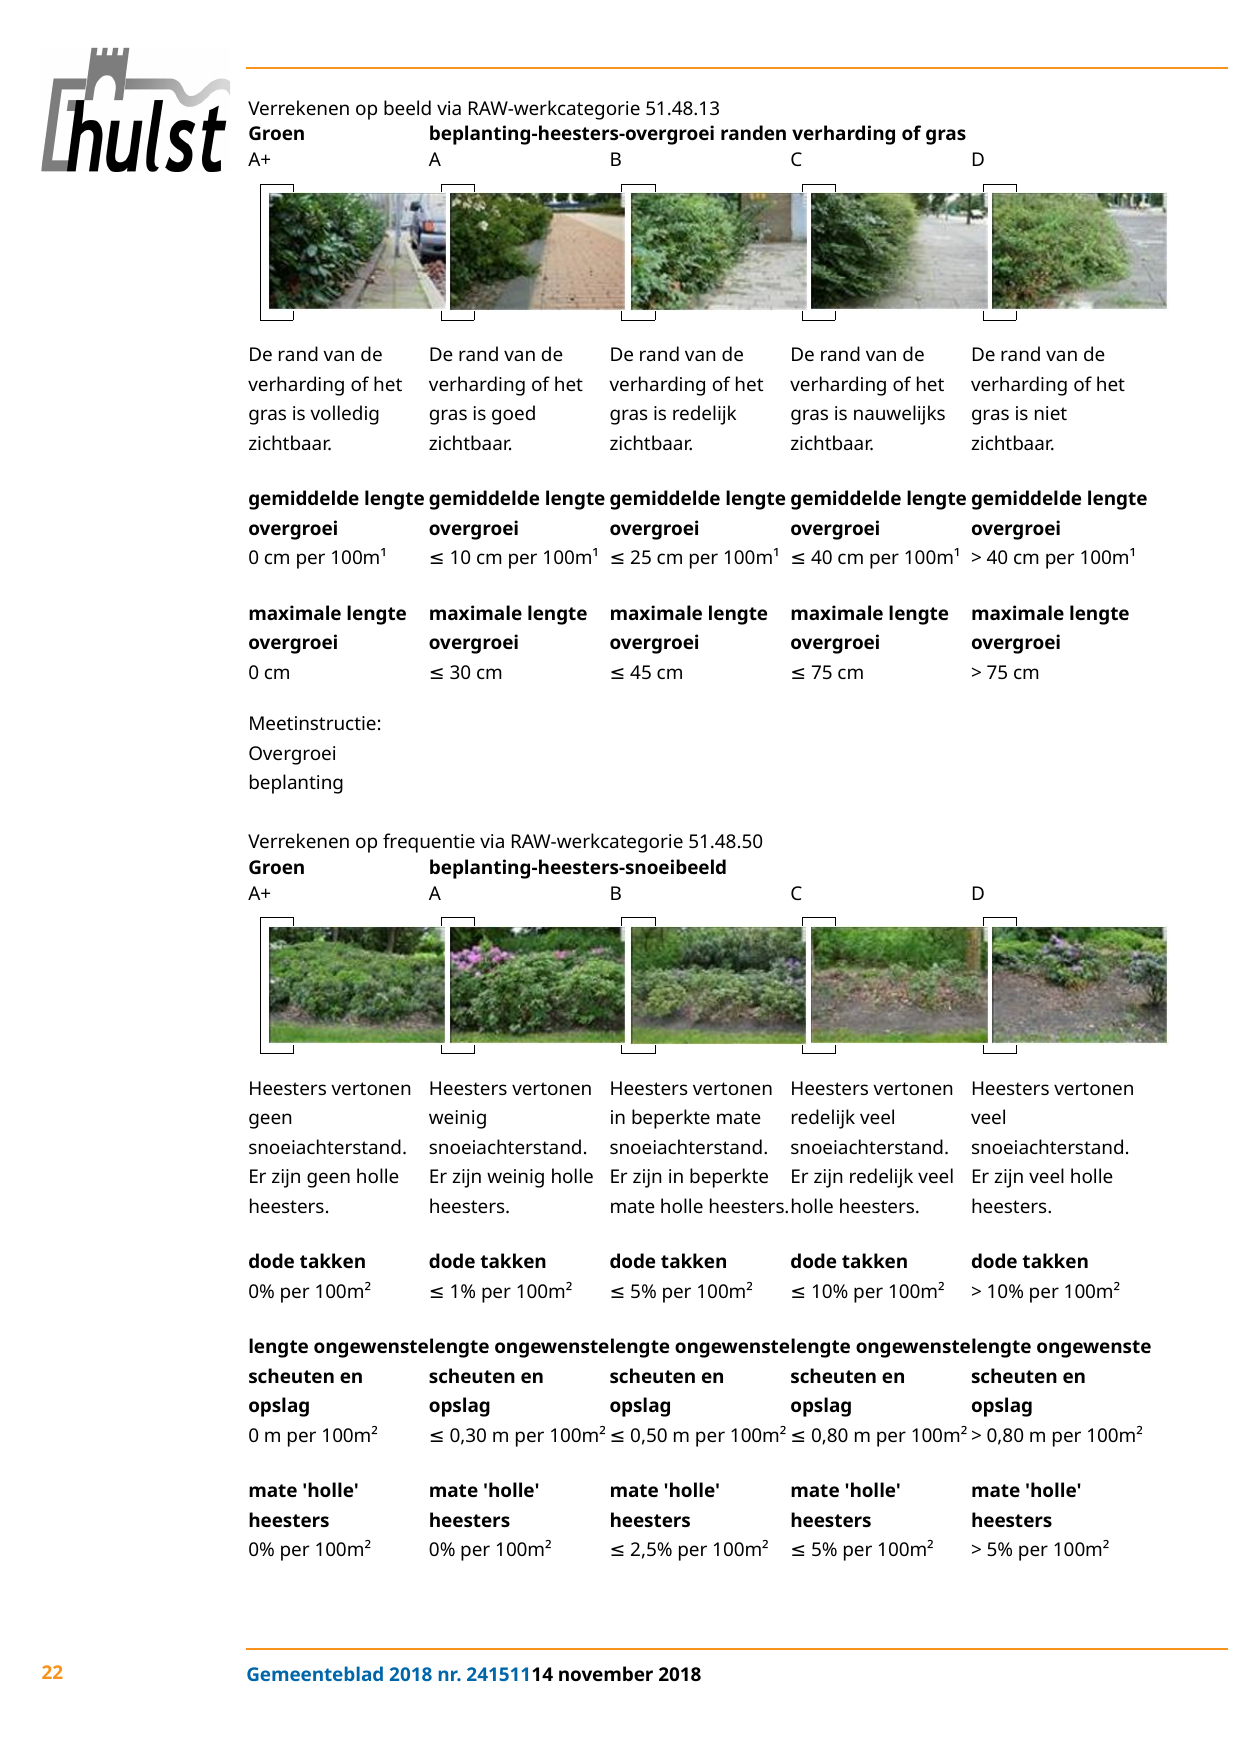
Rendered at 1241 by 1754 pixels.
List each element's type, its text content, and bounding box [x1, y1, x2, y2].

table_cell De rand van de verharding of het gras is volledig zichtbaar. [248, 172, 429, 456]
table_header Verrekenen op frequentie via RAW-werkcategorie 51.48.50 [248, 828, 1152, 854]
table_cell C [790, 146, 971, 172]
table_cell [429, 905, 609, 926]
table_cell [803, 185, 835, 320]
table_cell dode takken > 10% per 100m² [971, 1219, 1152, 1304]
table_cell gemiddelde lengte overgroei > 40 cm per 100m¹ [971, 456, 1152, 570]
table_cell gemiddelde lengte overgroei ≤ 10 cm per 100m¹ [429, 456, 609, 570]
table_cell [609, 710, 790, 795]
table_cell C [790, 880, 971, 905]
table_cell De rand van de verharding of het gras is nauwelijks zichtbaar. [790, 311, 971, 456]
table_cell A [429, 146, 609, 172]
table_cell beplanting-heesters-overgroei randen verharding of gras [429, 121, 1152, 146]
table_cell Groen [248, 854, 429, 880]
picture [630, 192, 808, 311]
picture [268, 192, 447, 311]
table_cell gemiddelde lengte overgroei ≤ 40 cm per 100m¹ [790, 456, 971, 570]
table_cell dode takken 0% per 100m² [248, 1219, 429, 1304]
table_cell [609, 685, 790, 710]
table_cell dode takken ≤ 10% per 100m² [790, 1219, 971, 1304]
table_cell [790, 905, 971, 926]
table_cell B [609, 880, 790, 905]
table_cell [790, 710, 971, 795]
table_cell Heesters vertonen weinig snoeiachterstand. Er zijn weinig holle heesters. [429, 1045, 609, 1219]
table_cell dode takken ≤ 1% per 100m² [429, 1219, 609, 1304]
table_cell [429, 172, 609, 192]
table_cell mate 'holle' heesters 0% per 100m² [248, 1448, 429, 1562]
table_cell B [609, 146, 790, 172]
table_cell lengte ongewenste scheuten en opslag ≤ 0,50 m per 100m² [609, 1304, 790, 1448]
table_cell lengte ongewenste scheuten en opslag ≤ 0,80 m per 100m² [790, 1304, 971, 1448]
table_cell [971, 172, 1152, 192]
table_cell lengte ongewenste scheuten en opslag > 0,80 m per 100m² [971, 1304, 1152, 1448]
table_cell D [971, 880, 1152, 905]
table_cell dode takken ≤ 5% per 100m² [609, 1219, 790, 1304]
table_cell [971, 710, 1152, 795]
table_cell maximale lengte overgroei ≤ 30 cm [429, 570, 609, 685]
table_cell Groen [248, 121, 429, 146]
table_cell Heesters vertonen geen snoeiachterstand. Er zijn geen holle heesters. [248, 905, 429, 1219]
table_cell [248, 685, 429, 710]
table_cell [971, 905, 1152, 926]
table_cell maximale lengte overgroei ≤ 75 cm [790, 570, 971, 685]
table_cell [790, 685, 971, 710]
picture [268, 926, 447, 1045]
table_cell D [971, 146, 1152, 172]
table_cell [984, 185, 1016, 320]
picture [811, 926, 989, 1045]
table_cell [803, 918, 835, 1053]
table_header Verrekenen op beeld via RAW-werkcategorie 51.48.13 [248, 95, 1152, 121]
table_cell De rand van de verharding of het gras is goed zichtbaar. [429, 185, 609, 456]
table_cell Heesters vertonen redelijk veel snoeiachterstand. Er zijn redelijk veel holle heesters. [790, 1045, 971, 1219]
table_cell [984, 918, 1016, 1053]
table_cell [609, 172, 790, 192]
table_cell [971, 685, 1152, 710]
table_cell gemiddelde lengte overgroei ≤ 25 cm per 100m¹ [609, 456, 790, 570]
table_cell [622, 918, 655, 1053]
picture [630, 926, 808, 1045]
table_cell A+ [248, 880, 429, 905]
table_cell Heesters vertonen veel snoeiachterstand. Er zijn veel holle heesters. [971, 1045, 1152, 1219]
table_cell lengte ongewenste scheuten en opslag 0 m per 100m² [248, 1304, 429, 1448]
table_cell maximale lengte overgroei ≤ 45 cm [609, 570, 790, 685]
table_cell maximale lengte overgroei 0 cm [248, 570, 429, 685]
table_cell [609, 905, 790, 926]
picture [449, 926, 627, 1045]
picture [41, 47, 231, 172]
picture [449, 192, 627, 311]
table_cell beplanting-heesters-snoeibeeld [429, 854, 1152, 880]
table_cell [790, 172, 971, 192]
table_cell mate 'holle' heesters ≤ 5% per 100m² [790, 1448, 971, 1562]
table_cell [429, 710, 609, 795]
picture [811, 192, 989, 311]
table_cell maximale lengte overgroei > 75 cm [971, 570, 1152, 685]
table_cell lengte ongewenste scheuten en opslag ≤ 0,30 m per 100m² [429, 1304, 609, 1448]
picture [991, 192, 1169, 311]
table_cell [429, 685, 609, 710]
picture [991, 926, 1169, 1045]
table_cell mate 'holle' heesters 0% per 100m² [429, 1448, 609, 1562]
table_cell mate 'holle' heesters ≤ 2,5% per 100m² [609, 1448, 790, 1562]
table_cell [442, 918, 474, 1053]
table_cell A+ [248, 146, 429, 172]
table_cell Meetinstructie: Overgroei beplanting [248, 710, 429, 795]
table_cell gemiddelde lengte overgroei 0 cm per 100m¹ [248, 456, 429, 570]
table_cell A [429, 880, 609, 905]
table_cell De rand van de verharding of het gras is niet zichtbaar. [971, 311, 1152, 456]
table_cell mate 'holle' heesters > 5% per 100m² [971, 1448, 1152, 1562]
table_cell De rand van de verharding of het gras is redelijk zichtbaar. [609, 185, 790, 456]
table_cell Heesters vertonen in beperkte mate snoeiachterstand. Er zijn in beperkte mate holle heesters. [609, 1045, 790, 1219]
